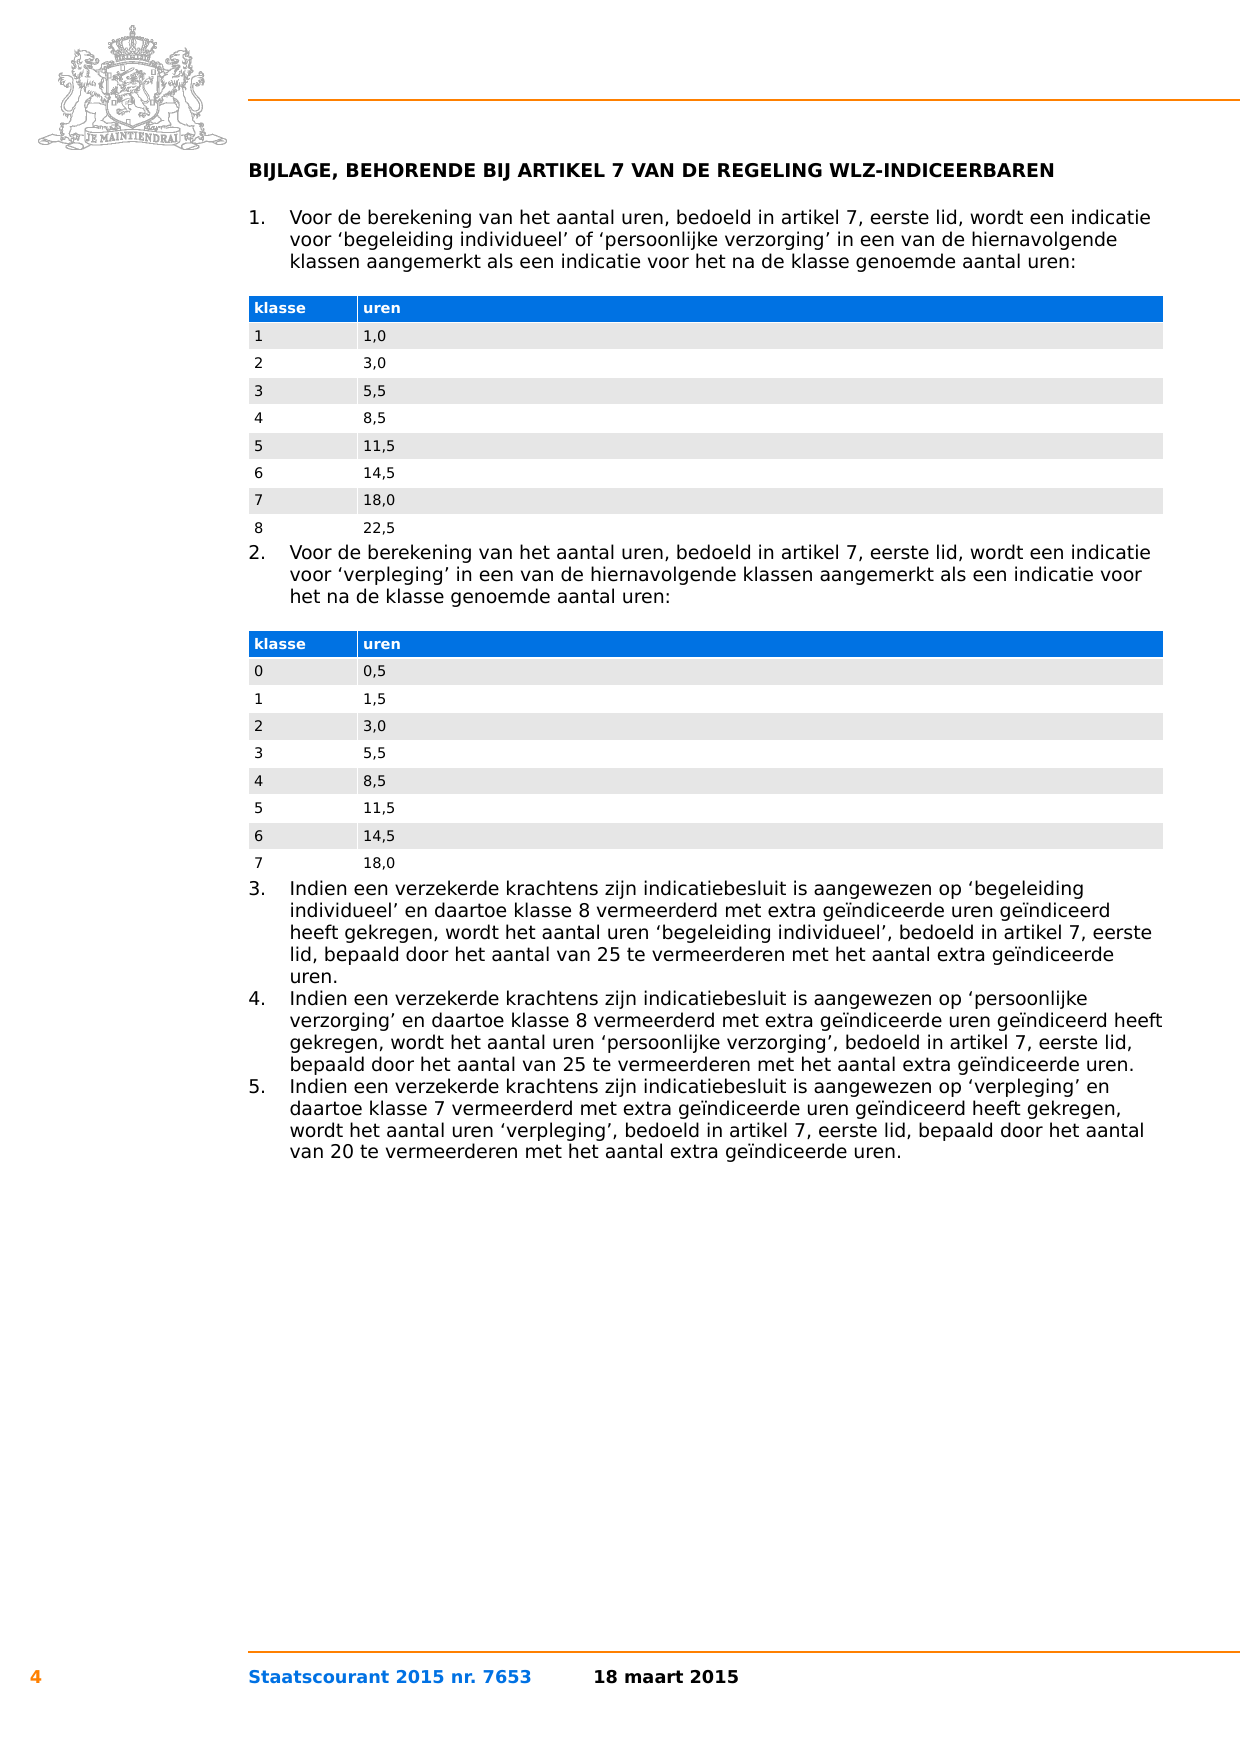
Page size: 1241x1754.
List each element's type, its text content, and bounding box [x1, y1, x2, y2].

table_cell 22,5 [358, 515, 1163, 541]
table_cell 0 [249, 659, 357, 685]
subtitle BIJLAGE, BEHORENDE BIJ ARTIKEL 7 VAN DE REGELING WLZ-INDICEERBAREN [248, 160, 1163, 182]
table_cell 4 [249, 768, 357, 794]
table_cell 5,5 [358, 378, 1163, 404]
table_header klasse [249, 296, 357, 322]
table_cell 7 [249, 488, 357, 514]
table_cell 2 [249, 351, 357, 377]
text 3. Indien een verzekerde krachtens zijn indicatiebesluit is aangewezen op ‘begeleiding individueel’ en daartoe klasse 8 vermeerderd met extra geïndiceerde uren geïndiceerd heeft gekregen, wordt het aantal uren ‘begeleiding individueel’, bedoeld in artikel 7, eerste lid, bepaald door het aantal van 25 te vermeerderen met het aantal extra geïndiceerde uren. [248, 878, 1163, 988]
table_cell 11,5 [358, 796, 1163, 822]
table_cell 3 [249, 741, 357, 767]
table_cell 1,0 [358, 323, 1163, 349]
table_cell 1 [249, 323, 357, 349]
table_cell 14,5 [358, 823, 1163, 849]
text 4. Indien een verzekerde krachtens zijn indicatiebesluit is aangewezen op ‘persoonlijke verzorging’ en daartoe klasse 8 vermeerderd met extra geïndiceerde uren geïndiceerd heeft gekregen, wordt het aantal uren ‘persoonlijke verzorging’, bedoeld in artikel 7, eerste lid, bepaald door het aantal van 25 te vermeerderen met het aantal extra geïndiceerde uren. [248, 988, 1163, 1076]
table_cell 5 [249, 433, 357, 459]
picture [38, 25, 227, 150]
table_cell 5 [249, 796, 357, 822]
table_cell 1 [249, 686, 357, 712]
table_cell 11,5 [358, 433, 1163, 459]
table_cell 1,5 [358, 686, 1163, 712]
table_cell 3,0 [358, 351, 1163, 377]
table_cell 3,0 [358, 713, 1163, 740]
table_cell 5,5 [358, 741, 1163, 767]
table_header uren [358, 631, 1163, 657]
table_cell 2 [249, 713, 357, 740]
table_header uren [358, 296, 1163, 322]
table_cell 6 [249, 460, 357, 486]
table_cell 8 [249, 515, 357, 541]
text 1. Voor de berekening van het aantal uren, bedoeld in artikel 7, eerste lid, wordt een indicatie voor ‘begeleiding individueel’ of ‘persoonlijke verzorging’ in een van de hiernavolgende klassen aangemerkt als een indicatie voor het na de klasse genoemde aantal uren: [248, 207, 1163, 273]
table_cell 8,5 [358, 768, 1163, 794]
table_cell 18,0 [358, 488, 1163, 514]
table_cell 4 [249, 405, 357, 432]
text 5. Indien een verzekerde krachtens zijn indicatiebesluit is aangewezen op ‘verpleging’ en daartoe klasse 7 vermeerderd met extra geïndiceerde uren geïndiceerd heeft gekregen, wordt het aantal uren ‘verpleging’, bedoeld in artikel 7, eerste lid, bepaald door het aantal van 20 te vermeerderen met het aantal extra geïndiceerde uren. [248, 1076, 1163, 1163]
table_cell 8,5 [358, 405, 1163, 432]
table_cell 7 [249, 850, 357, 877]
table_cell 0,5 [358, 659, 1163, 685]
text 2. Voor de berekening van het aantal uren, bedoeld in artikel 7, eerste lid, wordt een indicatie voor ‘verpleging’ in een van de hiernavolgende klassen aangemerkt als een indicatie voor het na de klasse genoemde aantal uren: [248, 542, 1163, 608]
table_cell 14,5 [358, 460, 1163, 486]
table_cell 6 [249, 823, 357, 849]
table_cell 3 [249, 378, 357, 404]
table_header klasse [249, 631, 357, 657]
table_cell 18,0 [358, 850, 1163, 877]
